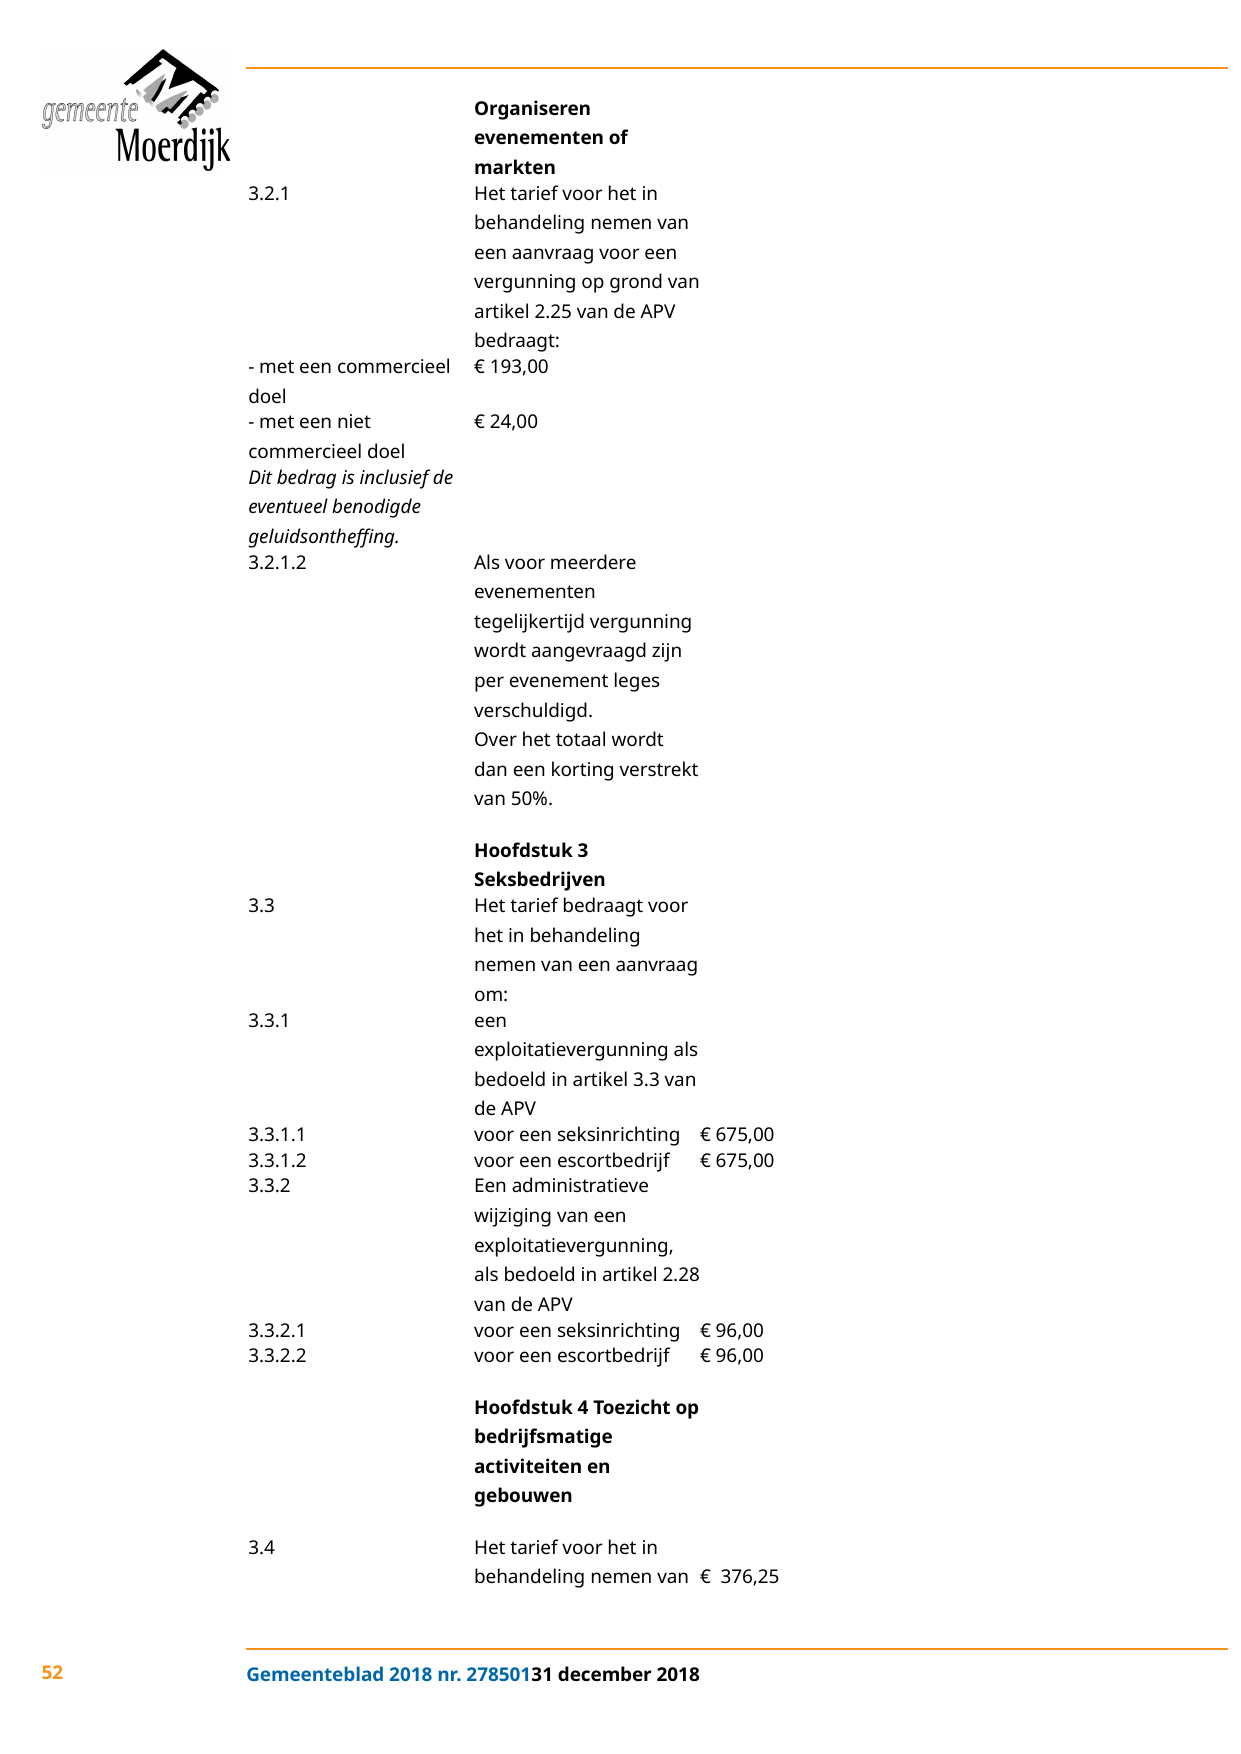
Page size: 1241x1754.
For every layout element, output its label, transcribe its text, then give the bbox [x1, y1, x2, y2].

table_cell Een administratieve wijziging van een exploitatievergunning, als bedoeld in artikel 2.28 van de APV [474, 1173, 700, 1317]
table_cell 3.3.2.2 [248, 1343, 474, 1368]
table_cell € 675,00 [700, 1121, 926, 1147]
table_cell - met een niet commercieel doel [248, 409, 474, 464]
table_cell voor een escortbedrijf [474, 1147, 700, 1173]
table_cell [248, 837, 474, 892]
table_cell € 96,00 [700, 1343, 926, 1368]
table_cell € 376,25 [700, 1534, 926, 1589]
table_cell [248, 1509, 474, 1534]
table_cell [700, 95, 926, 180]
table_cell [700, 1394, 926, 1508]
table_cell - met een commercieel doel [248, 353, 474, 409]
table_cell 3.3.2.1 [248, 1317, 474, 1342]
table_cell 3.2.1.2 [248, 549, 474, 811]
table_cell Het tarief voor het in behandeling nemen van [474, 1534, 700, 1589]
table_cell een exploitatievergunning als bedoeld in artikel 3.3 van de APV [474, 1007, 700, 1121]
table_cell [248, 1368, 474, 1394]
table_cell [700, 1007, 926, 1121]
table_cell [700, 549, 926, 811]
table_cell 3.3.2 [248, 1173, 474, 1317]
table_cell voor een seksinrichting [474, 1121, 700, 1147]
table_cell 3.2.1 [248, 180, 474, 353]
table_cell 3.3.1.2 [248, 1147, 474, 1173]
table_cell [700, 892, 926, 1007]
table_cell voor een escortbedrijf [474, 1343, 700, 1368]
table_cell Hoofdstuk 4 Toezicht op bedrijfsmatige activiteiten en gebouwen [474, 1394, 700, 1508]
table_cell Hoofdstuk 3 Seksbedrijven [474, 837, 700, 892]
table_cell 3.3.1 [248, 1007, 474, 1121]
table_cell Organiseren evenementen of markten [474, 95, 700, 180]
table_cell [248, 811, 474, 837]
table_cell Als voor meerdere evenementen tegelijkertijd vergunning wordt aangevraagd zijn per evenement leges verschuldigd. Over het totaal wordt dan een korting verstrekt van 50%. [474, 549, 700, 811]
table_cell [248, 95, 474, 180]
table_cell [248, 1394, 474, 1508]
table_cell 3.3 [248, 892, 474, 1007]
table_cell [700, 180, 926, 353]
table_cell Dit bedrag is inclusief de eventueel benodigde geluidsontheffing. [248, 464, 474, 549]
table_cell Het tarief bedraagt voor het in behandeling nemen van een aanvraag om: [474, 892, 700, 1007]
table_cell € 675,00 [700, 1147, 926, 1173]
picture [41, 47, 231, 172]
table_cell 3.4 [248, 1534, 474, 1589]
table_cell € 193,00 [474, 353, 700, 409]
table_cell Het tarief voor het in behandeling nemen van een aanvraag voor een vergunning op grond van artikel 2.25 van de APV bedraagt: [474, 180, 700, 353]
table_cell € 24,00 [474, 409, 700, 464]
table_cell [700, 1173, 926, 1317]
table_cell 3.3.1.1 [248, 1121, 474, 1147]
table_cell € 96,00 [700, 1317, 926, 1342]
table_cell [474, 464, 700, 549]
table_cell voor een seksinrichting [474, 1317, 700, 1342]
table_cell [700, 837, 926, 892]
